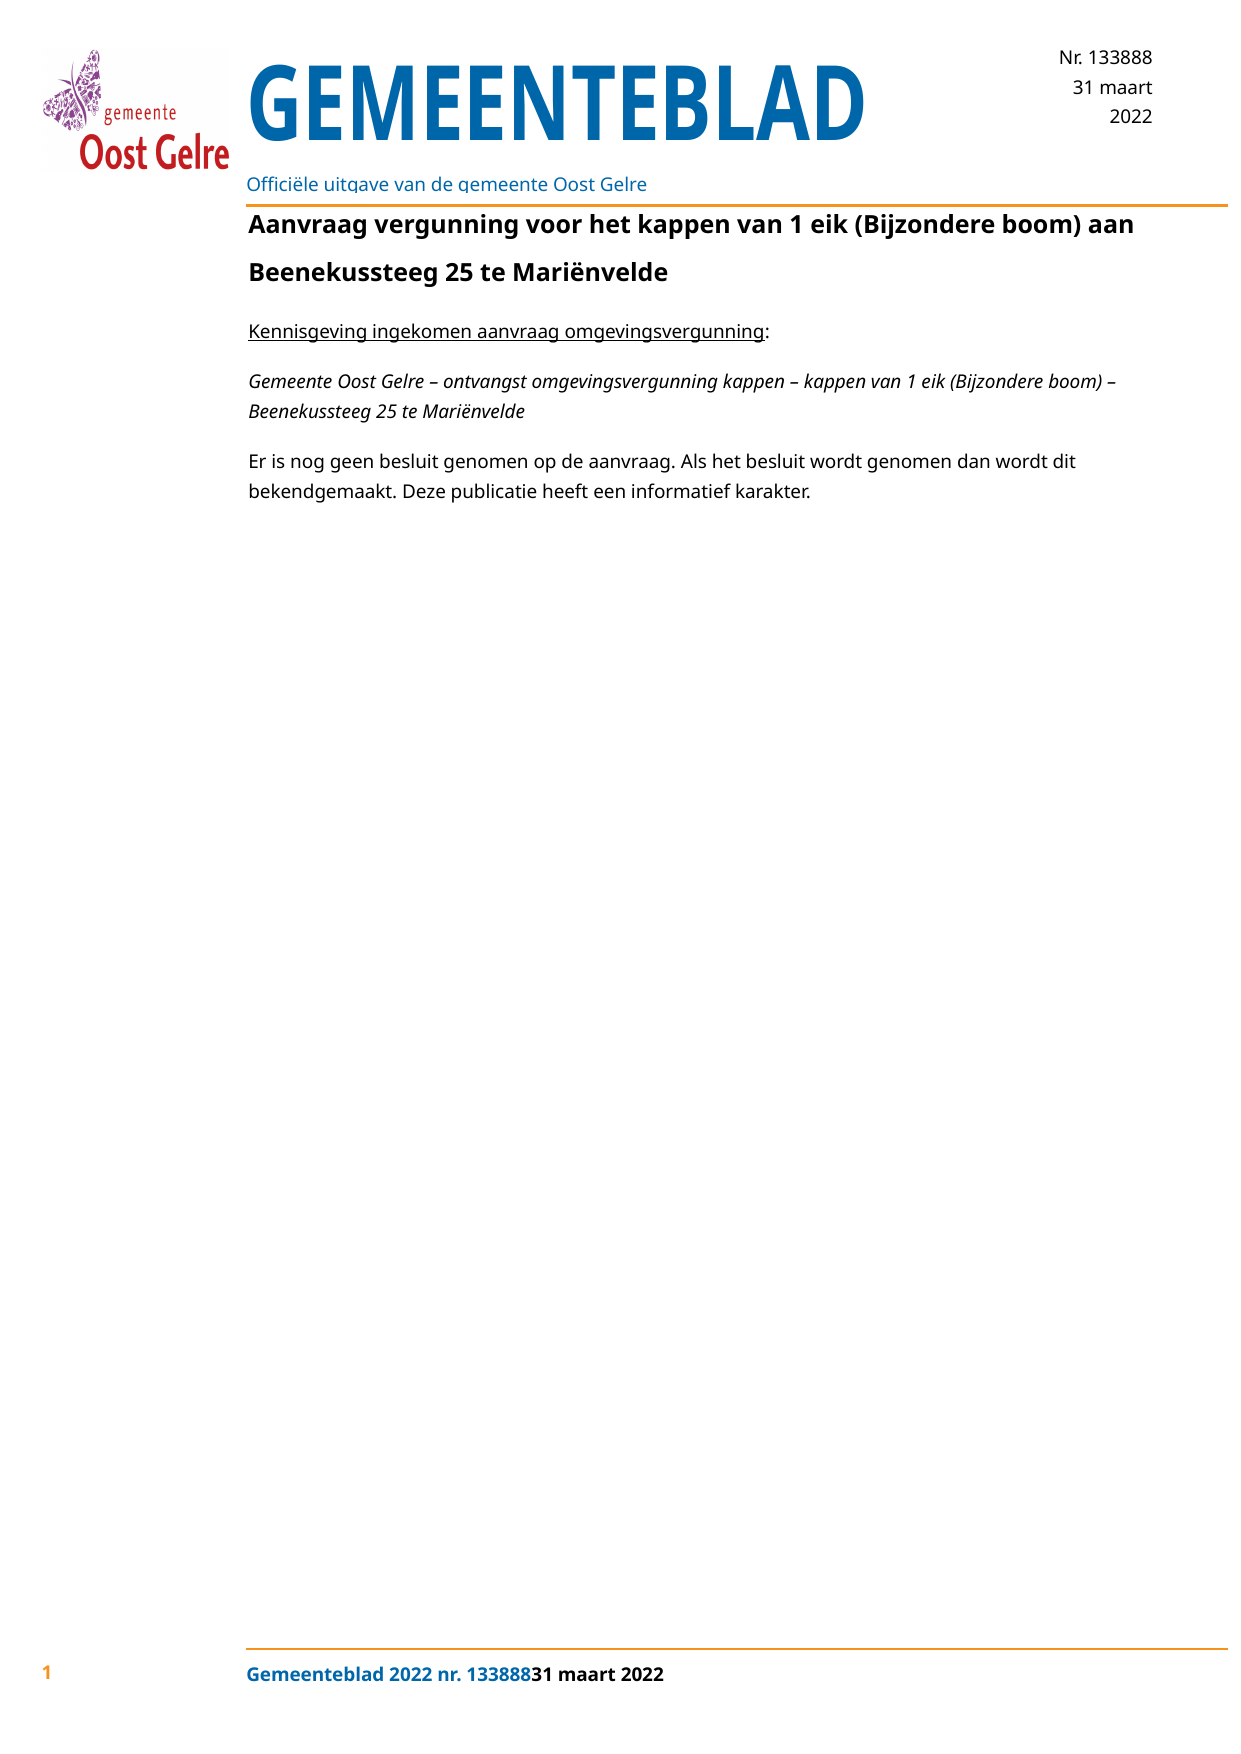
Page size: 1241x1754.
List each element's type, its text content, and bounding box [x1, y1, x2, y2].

text Kennisgeving ingekomen aanvraag omgevingsvergunning: [248, 318, 1152, 344]
picture [41, 47, 231, 172]
text Gemeente Oost Gelre – ontvangst omgevingsvergunning kappen – kappen van 1 eik (Bijzondere boom) – Beenekussteeg 25 te Mariënvelde [248, 368, 1152, 424]
text Aanvraag vergunning voor het kappen van 1 eik (Bijzondere boom) aan Beenekussteeg 25 te Mariënvelde [248, 207, 1152, 288]
text Er is nog geen besluit genomen op de aanvraag. Als het besluit wordt genomen dan wordt dit bekendgemaakt. Deze publicatie heeft een informatief karakter. [248, 448, 1152, 504]
